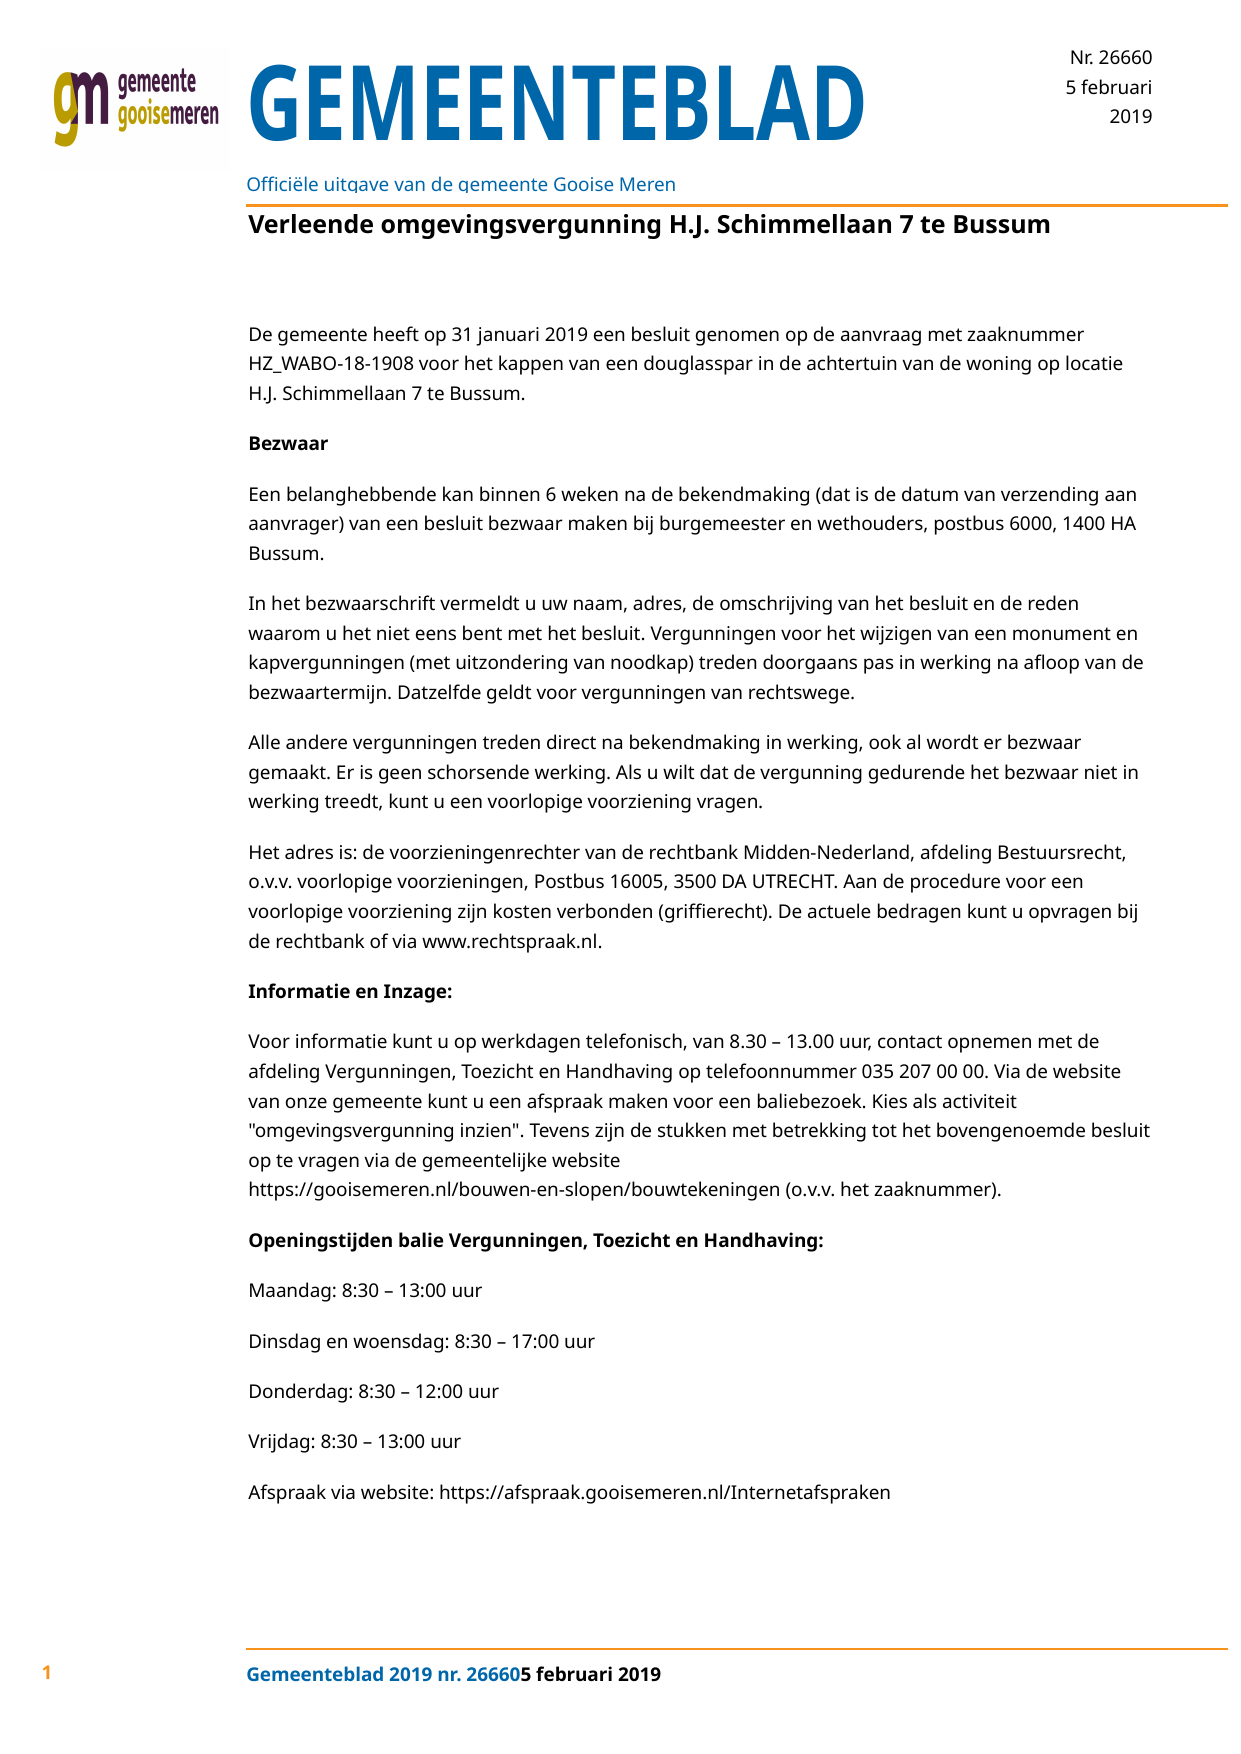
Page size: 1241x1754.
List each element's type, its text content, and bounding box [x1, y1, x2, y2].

text Informatie en Inzage: [248, 978, 1152, 1004]
text Bezwaar [248, 430, 1152, 456]
picture [41, 47, 231, 172]
text Verleende omgevingsvergunning H.J. Schimmellaan 7 te Bussum [248, 207, 1152, 241]
text Alle andere vergunningen treden direct na bekendmaking in werking, ook al wordt er bezwaar gemaakt. Er is geen schorsende werking. Als u wilt dat de vergunning gedurende het bezwaar niet in werking treedt, kunt u een voorlopige voorziening vragen. [248, 729, 1152, 814]
text De gemeente heeft op 31 januari 2019 een besluit genomen op de aanvraag met zaaknummer HZ_WABO-18-1908 voor het kappen van een douglasspar in de achtertuin van de woning op locatie H.J. Schimmellaan 7 te Bussum. [248, 321, 1152, 406]
text Afspraak via website: https://afspraak.gooisemeren.nl/Internetafspraken [248, 1479, 1152, 1505]
text Dinsdag en woensdag: 8:30 – 17:00 uur [248, 1328, 1152, 1353]
text Donderdag: 8:30 – 12:00 uur [248, 1378, 1152, 1404]
text Een belanghebbende kan binnen 6 weken na de bekendmaking (dat is de datum van verzending aan aanvrager) van een besluit bezwaar maken bij burgemeester en wethouders, postbus 6000, 1400 HA Bussum. [248, 481, 1152, 566]
text Maandag: 8:30 – 13:00 uur [248, 1277, 1152, 1303]
text Voor informatie kunt u op werkdagen telefonisch, van 8.30 – 13.00 uur, contact opnemen met de afdeling Vergunningen, Toezicht en Handhaving op telefoonnummer 035 207 00 00. Via de website van onze gemeente kunt u een afspraak maken voor een baliebezoek. Kies als activiteit "omgevingsvergunning inzien". Tevens zijn de stukken met betrekking tot het bovengenoemde besluit op te vragen via de gemeentelijke website https://gooisemeren.nl/bouwen-en-slopen/bouwtekeningen (o.v.v. het zaaknummer). [248, 1029, 1152, 1202]
text Het adres is: de voorzieningenrechter van de rechtbank Midden-Nederland, afdeling Bestuursrecht, o.v.v. voorlopige voorzieningen, Postbus 16005, 3500 DA UTRECHT. Aan de procedure voor een voorlopige voorziening zijn kosten verbonden (griffierecht). De actuele bedragen kunt u opvragen bij de rechtbank of via www.rechtspraak.nl. [248, 839, 1152, 953]
text In het bezwaarschrift vermeldt u uw naam, adres, de omschrijving van het besluit en de reden waarom u het niet eens bent met het besluit. Vergunningen voor het wijzigen van een monument en kapvergunningen (met uitzondering van noodkap) treden doorgaans pas in werking na afloop van de bezwaartermijn. Datzelfde geldt voor vergunningen van rechtswege. [248, 590, 1152, 705]
text Openingstijden balie Vergunningen, Toezicht en Handhaving: [248, 1227, 1152, 1253]
text Vrijdag: 8:30 – 13:00 uur [248, 1429, 1152, 1454]
